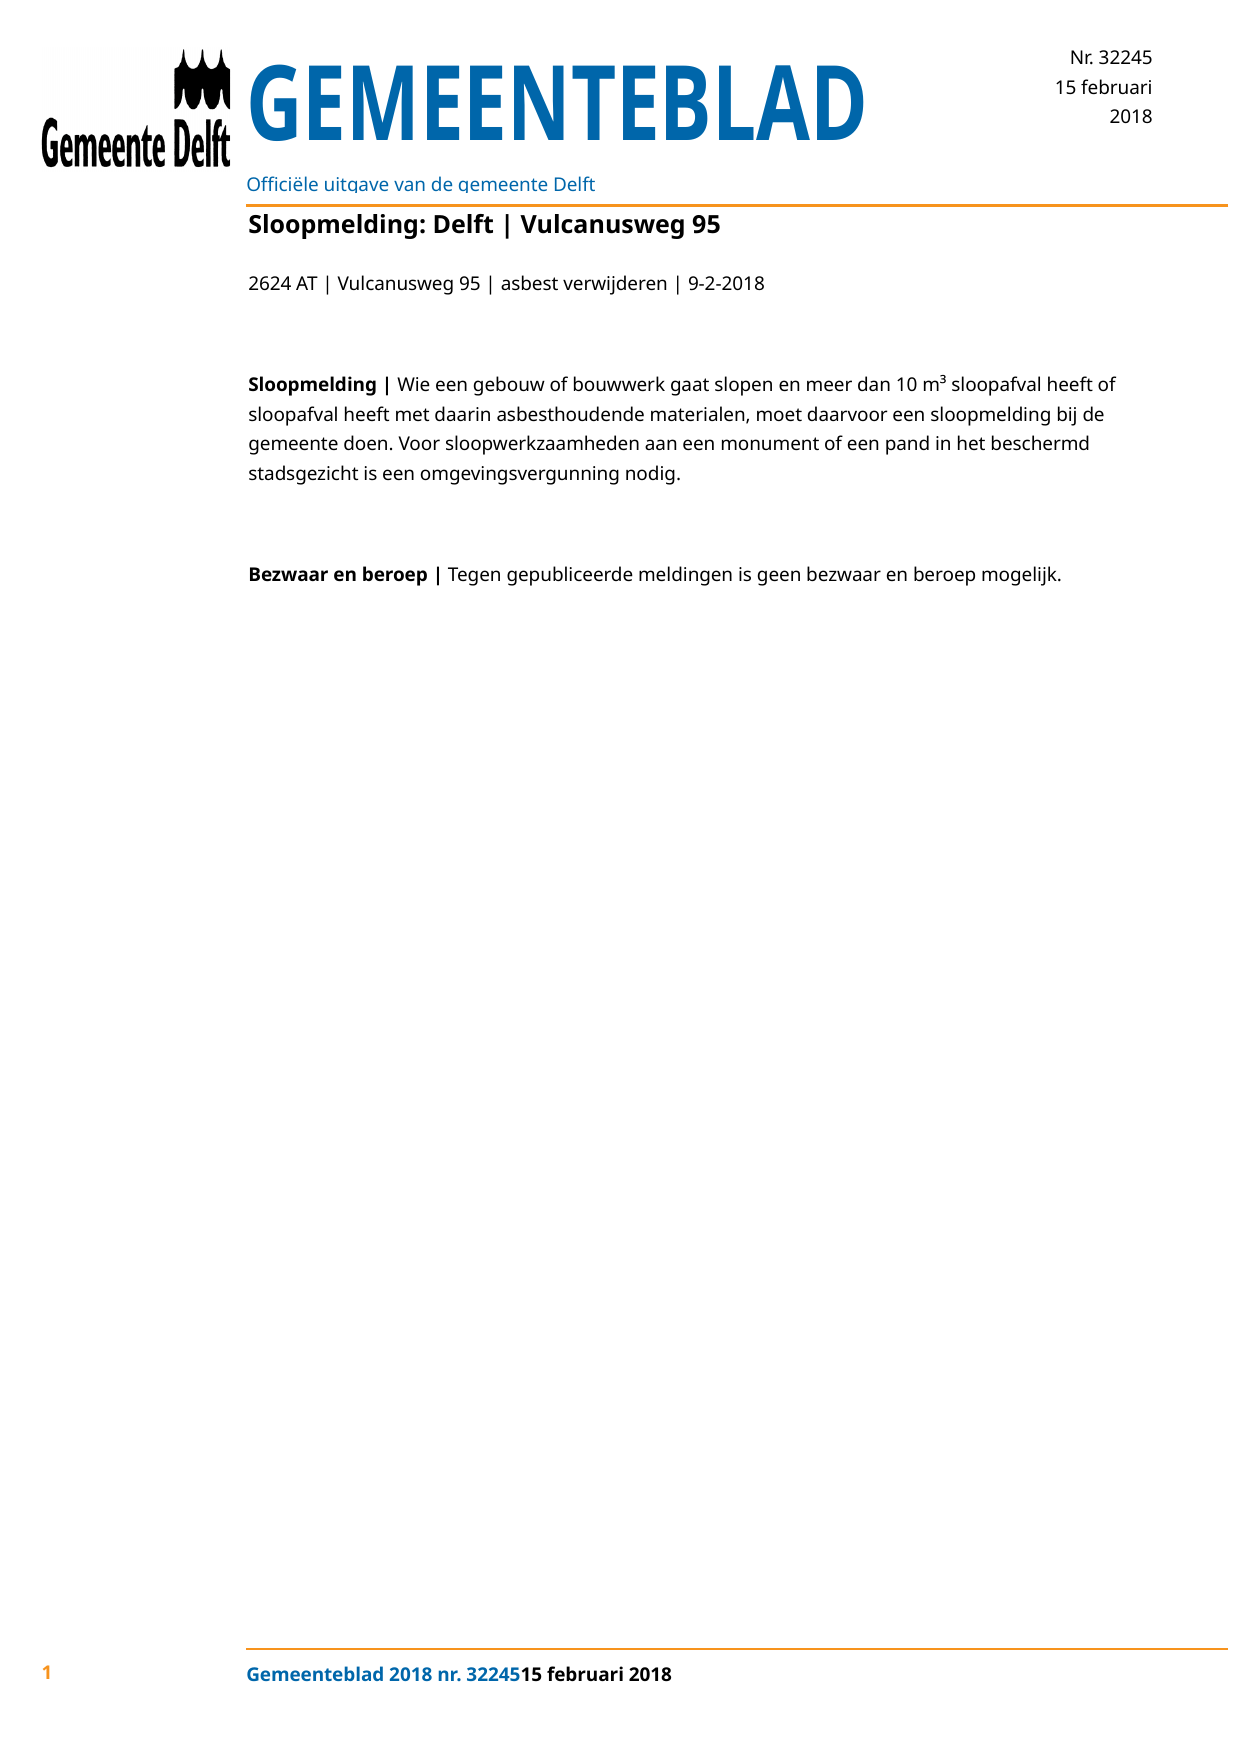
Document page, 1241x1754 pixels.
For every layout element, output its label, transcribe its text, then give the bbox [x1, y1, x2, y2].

text 2624 AT | Vulcanusweg 95 | asbest verwijderen | 9-2-2018 [248, 270, 1152, 296]
picture [41, 47, 231, 172]
text Bezwaar en beroep | Tegen gepubliceerde meldingen is geen bezwaar en beroep mogelijk. [248, 561, 1152, 586]
text Sloopmelding: Delft | Vulcanusweg 95 [248, 207, 1152, 241]
text Sloopmelding | Wie een gebouw of bouwwerk gaat slopen en meer dan 10 m³ sloopafval heeft of sloopafval heeft met daarin asbesthoudende materialen, moet daarvoor een sloopmelding bij de gemeente doen. Voor sloopwerkzaamheden aan een monument of een pand in het beschermd stadsgezicht is een omgevingsvergunning nodig. [248, 371, 1152, 486]
